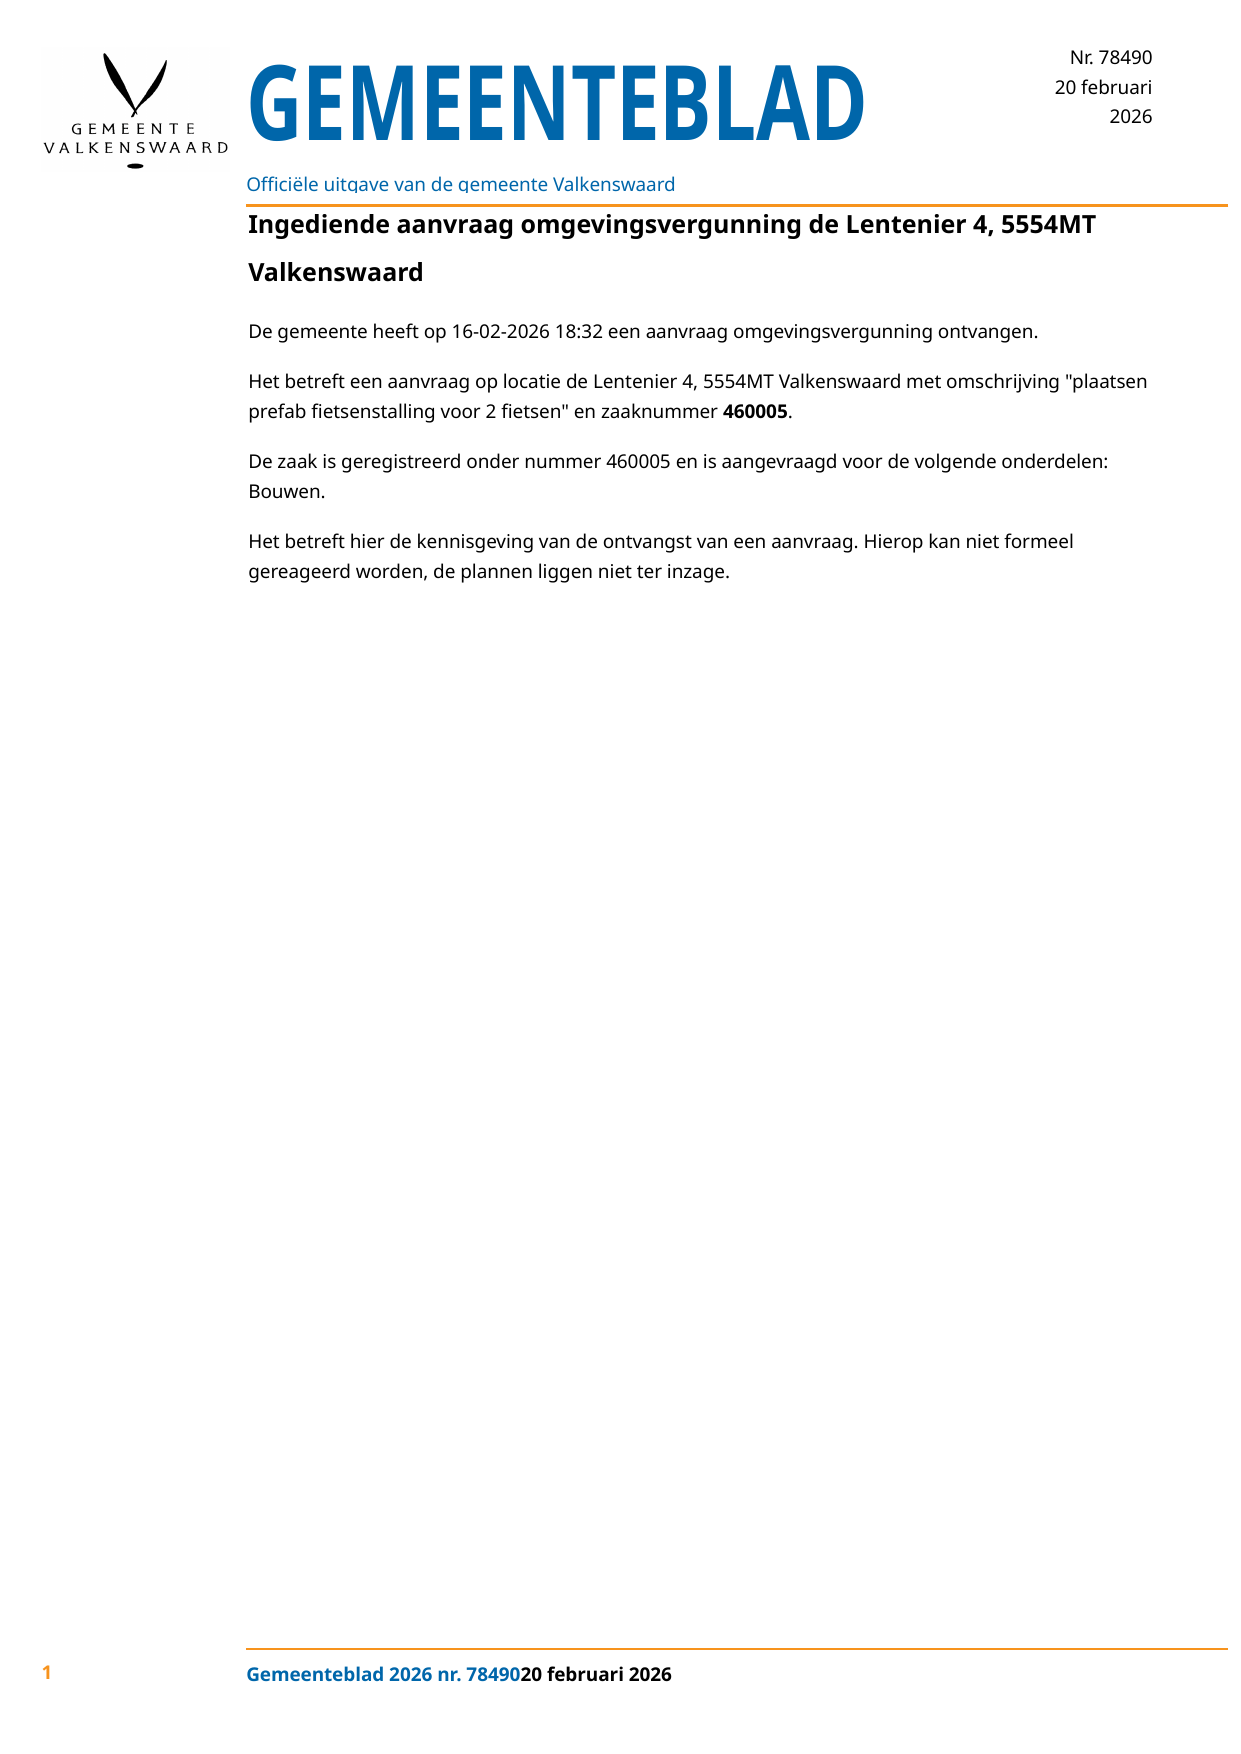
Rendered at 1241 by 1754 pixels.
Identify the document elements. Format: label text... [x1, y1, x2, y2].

picture [41, 47, 231, 172]
text De gemeente heeft op 16-02-2026 18:32 een aanvraag omgevingsvergunning ontvangen. [248, 318, 1152, 344]
text Ingediende aanvraag omgevingsvergunning de Lentenier 4, 5554MT Valkenswaard [248, 207, 1152, 288]
text De zaak is geregistreerd onder nummer 460005 en is aangevraagd voor de volgende onderdelen: Bouwen. [248, 448, 1152, 504]
text Het betreft een aanvraag op locatie de Lentenier 4, 5554MT Valkenswaard met omschrijving "plaatsen prefab fietsenstalling voor 2 fietsen" en zaaknummer 460005. [248, 368, 1152, 424]
text Het betreft hier de kennisgeving van de ontvangst van een aanvraag. Hierop kan niet formeel gereageerd worden, de plannen liggen niet ter inzage. [248, 528, 1152, 584]
